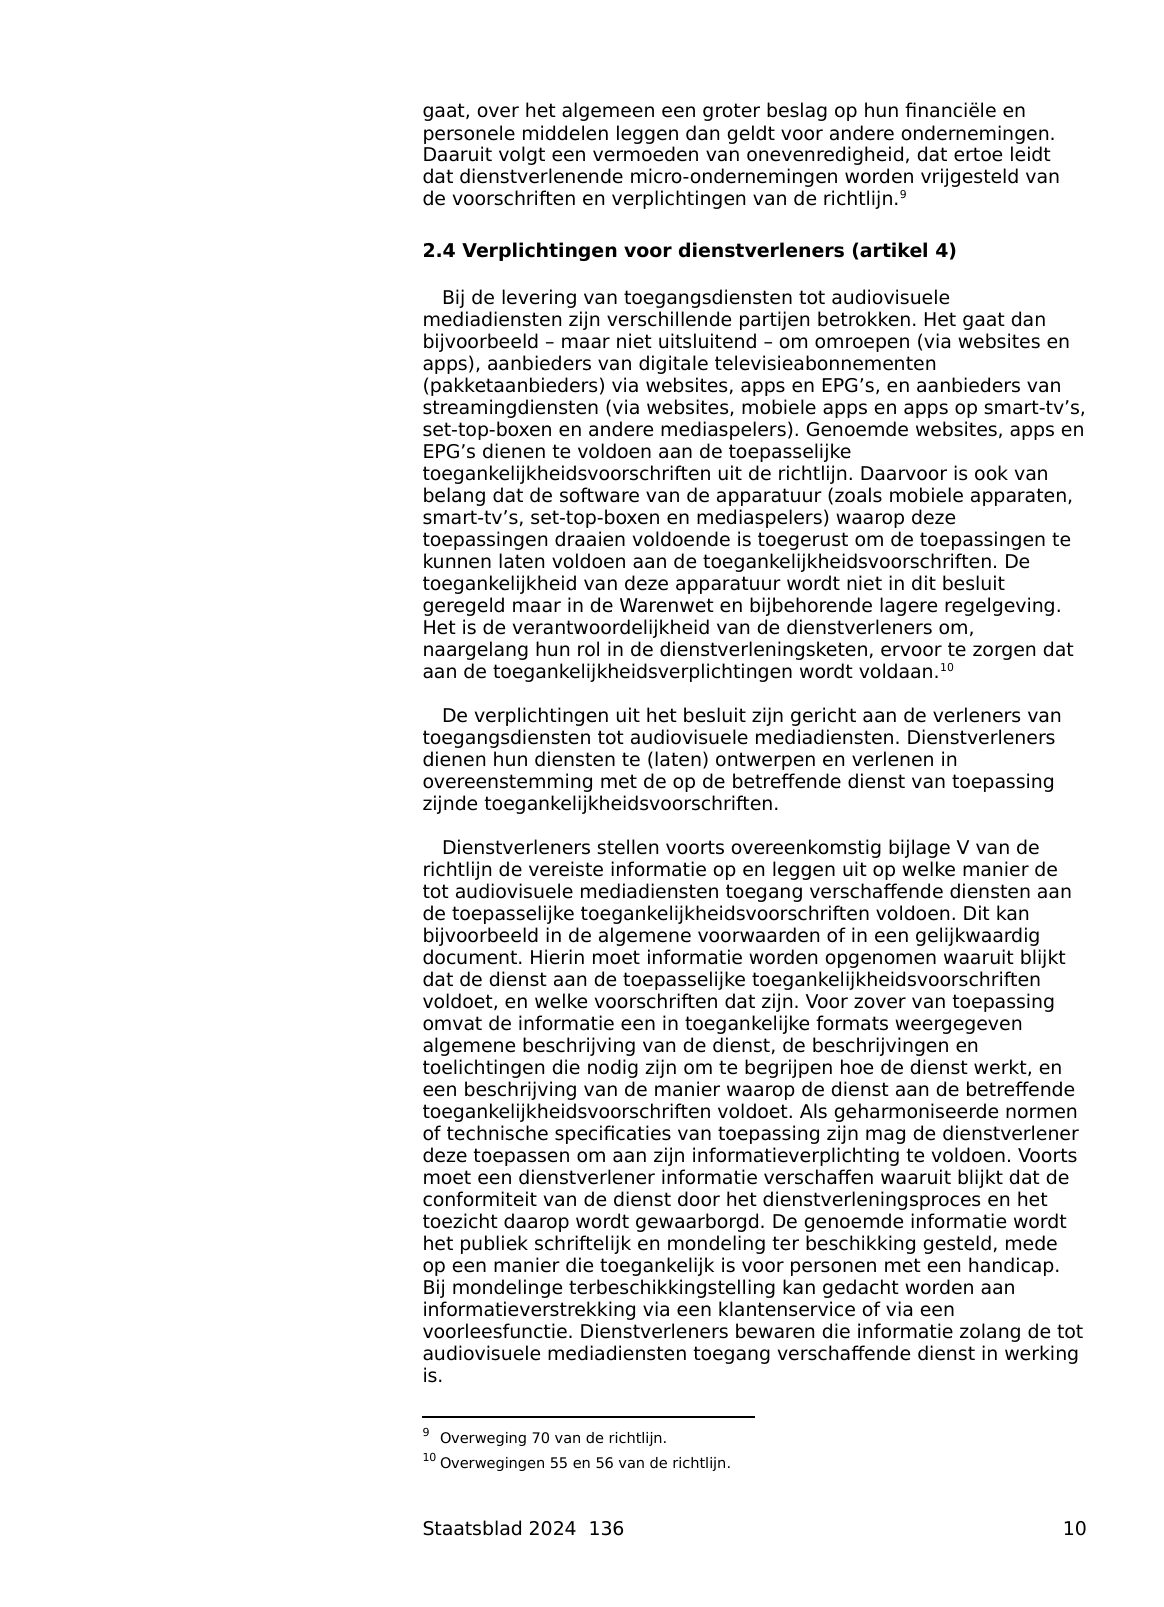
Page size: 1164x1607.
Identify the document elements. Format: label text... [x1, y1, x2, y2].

text gaat, over het algemeen een groter beslag op hun financiële en personele middelen leggen dan geldt voor andere ondernemingen. Daaruit volgt een vermoeden van onevenredigheid, dat ertoe leidt dat dienstverlenende micro-ondernemingen worden vrijgesteld van de voorschriften en verplichtingen van de richtlijn. [422, 100, 1087, 210]
text Overweging 70 van de richtlijn. [422, 1426, 1087, 1448]
text Bij de levering van toegangsdiensten tot audiovisuele mediadiensten zijn verschillende partijen betrokken. Het gaat dan bijvoorbeeld – maar niet uitsluitend – om omroepen (via websites en apps), aanbieders van digitale televisieabonnementen (pakketaanbieders) via websites, apps en EPG’s, en aanbieders van streamingdiensten (via websites, mobiele apps en apps op smart-tv’s, set-top-boxen en andere mediaspelers). Genoemde websites, apps en EPG’s dienen te voldoen aan de toepasselijke toegankelijkheidsvoorschriften uit de richtlijn. Daarvoor is ook van belang dat de software van de apparatuur (zoals mobiele apparaten, smart-tv’s, set-top-boxen en mediaspelers) waarop deze toepassingen draaien voldoende is toegerust om de toepassingen te kunnen laten voldoen aan de toegankelijkheidsvoorschriften. De toegankelijkheid van deze apparatuur wordt niet in dit besluit geregeld maar in de Warenwet en bijbehorende lagere regelgeving. Het is de verantwoordelijkheid van de dienstverleners om, naargelang hun rol in de dienstverleningsketen, ervoor te zorgen dat aan de toegankelijkheidsverplichtingen wordt voldaan. [422, 287, 1087, 683]
text De verplichtingen uit het besluit zijn gericht aan de verleners van toegangsdiensten tot audiovisuele mediadiensten. Dienstverleners dienen hun diensten te (laten) ontwerpen en verlenen in overeenstemming met de op de betreffende dienst van toepassing zijnde toegankelijkheidsvoorschriften. [422, 705, 1087, 815]
text Overwegingen 55 en 56 van de richtlijn. [422, 1451, 1087, 1473]
text Dienstverleners stellen voorts overeenkomstig bijlage V van de richtlijn de vereiste informatie op en leggen uit op welke manier de tot audiovisuele mediadiensten toegang verschaffende diensten aan de toepasselijke toegankelijkheidsvoorschriften voldoen. Dit kan bijvoorbeeld in de algemene voorwaarden of in een gelijkwaardig document. Hierin moet informatie worden opgenomen waaruit blijkt dat de dienst aan de toepasselijke toegankelijkheidsvoorschriften voldoet, en welke voorschriften dat zijn. Voor zover van toepassing omvat de informatie een in toegankelijke formats weergegeven algemene beschrijving van de dienst, de beschrijvingen en toelichtingen die nodig zijn om te begrijpen hoe de dienst werkt, en een beschrijving van de manier waarop de dienst aan de betreffende toegankelijkheidsvoorschriften voldoet. Als geharmoniseerde normen of technische specificaties van toepassing zijn mag de dienstverlener deze toepassen om aan zijn informatieverplichting te voldoen. Voorts moet een dienstverlener informatie verschaffen waaruit blijkt dat de conformiteit van de dienst door het dienstverleningsproces en het toezicht daarop wordt gewaarborgd. De genoemde informatie wordt het publiek schriftelijk en mondeling ter beschikking gesteld, mede op een manier die toegankelijk is voor personen met een handicap. Bij mondelinge terbeschikkingstelling kan gedacht worden aan informatieverstrekking via een klantenservice of via een voorleesfunctie. Dienstverleners bewaren die informatie zolang de tot audiovisuele mediadiensten toegang verschaffende dienst in werking is. [422, 837, 1087, 1387]
subtitle 2.4 Verplichtingen voor dienstverleners (artikel 4) [422, 240, 1087, 262]
